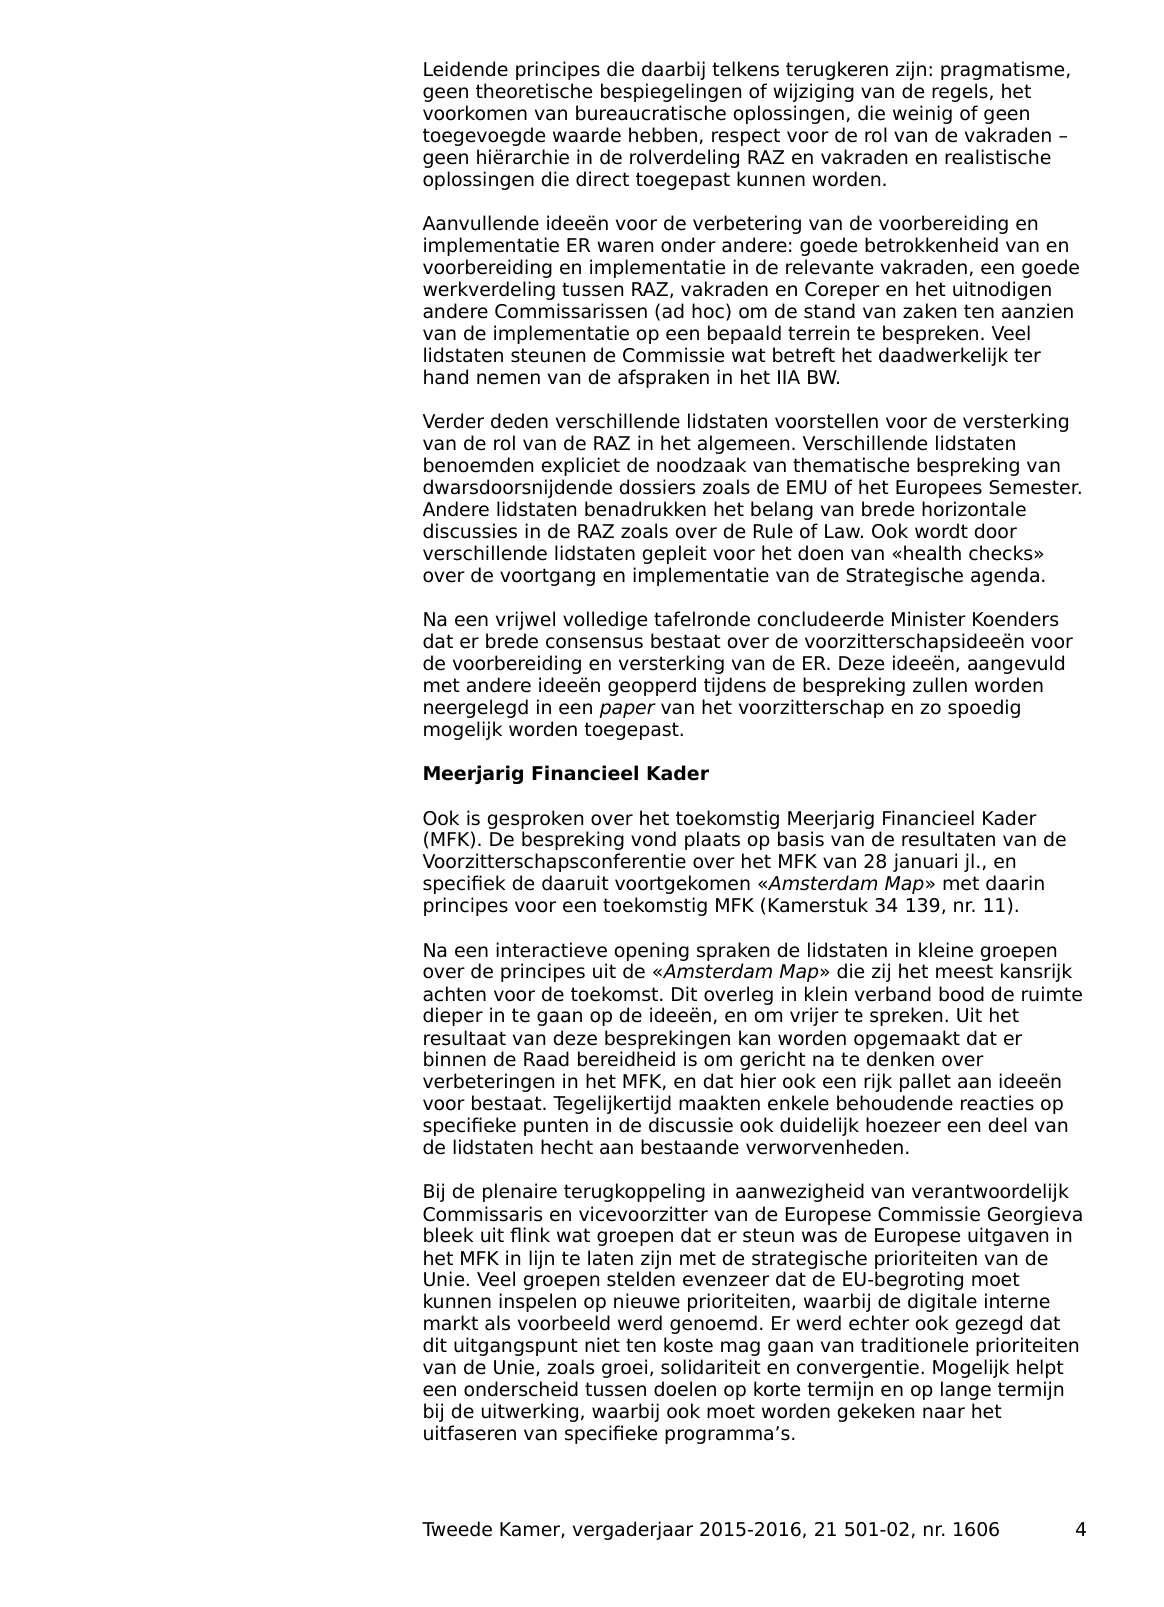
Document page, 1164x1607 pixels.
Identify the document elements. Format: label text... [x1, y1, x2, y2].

text Na een vrijwel volledige tafelronde concludeerde Minister Koenders dat er brede consensus bestaat over de voorzitterschapsideeën voor de voorbereiding en versterking van de ER. Deze ideeën, aangevuld met andere ideeën geopperd tijdens de bespreking zullen worden neergelegd in een paper van het voorzitterschap en zo spoedig mogelijk worden toegepast. [422, 609, 1087, 741]
text Aanvullende ideeën voor de verbetering van de voorbereiding en implementatie ER waren onder andere: goede betrokkenheid van en voorbereiding en implementatie in de relevante vakraden, een goede werkverdeling tussen RAZ, vakraden en Coreper en het uitnodigen andere Commissarissen (ad hoc) om de stand van zaken ten aanzien van de implementatie op een bepaald terrein te bespreken. Veel lidstaten steunen de Commissie wat betreft het daadwerkelijk ter hand nemen van de afspraken in het IIA BW. [422, 213, 1087, 389]
subtitle Meerjarig Financieel Kader [422, 763, 1087, 785]
text Ook is gesproken over het toekomstig Meerjarig Financieel Kader (MFK). De bespreking vond plaats op basis van de resultaten van de Voorzitterschapsconferentie over het MFK van 28 januari jl., en specifiek de daaruit voortgekomen «Amsterdam Map» met daarin principes voor een toekomstig MFK (Kamerstuk 34 139, nr. 11). [422, 807, 1087, 917]
text Verder deden verschillende lidstaten voorstellen voor de versterking van de rol van de RAZ in het algemeen. Verschillende lidstaten benoemden expliciet de noodzaak van thematische bespreking van dwarsdoorsnijdende dossiers zoals de EMU of het Europees Semester. Andere lidstaten benadrukken het belang van brede horizontale discussies in de RAZ zoals over de Rule of Law. Ook wordt door verschillende lidstaten gepleit voor het doen van «health checks» over de voortgang en implementatie van de Strategische agenda. [422, 411, 1087, 587]
text Leidende principes die daarbij telkens terugkeren zijn: pragmatisme, geen theoretische bespiegelingen of wijziging van de regels, het voorkomen van bureaucratische oplossingen, die weinig of geen toegevoegde waarde hebben, respect voor de rol van de vakraden – geen hiërarchie in de rolverdeling RAZ en vakraden en realistische oplossingen die direct toegepast kunnen worden. [422, 59, 1087, 191]
text Na een interactieve opening spraken de lidstaten in kleine groepen over de principes uit de «Amsterdam Map» die zij het meest kansrijk achten voor de toekomst. Dit overleg in klein verband bood de ruimte dieper in te gaan op de ideeën, en om vrijer te spreken. Uit het resultaat van deze besprekingen kan worden opgemaakt dat er binnen de Raad bereidheid is om gericht na te denken over verbeteringen in het MFK, en dat hier ook een rijk pallet aan ideeën voor bestaat. Tegelijkertijd maakten enkele behoudende reacties op specifieke punten in de discussie ook duidelijk hoezeer een deel van de lidstaten hecht aan bestaande verworvenheden. [422, 939, 1087, 1159]
text Bij de plenaire terugkoppeling in aanwezigheid van verantwoordelijk Commissaris en vicevoorzitter van de Europese Commissie Georgieva bleek uit flink wat groepen dat er steun was de Europese uitgaven in het MFK in lijn te laten zijn met de strategische prioriteiten van de Unie. Veel groepen stelden evenzeer dat de EU-begroting moet kunnen inspelen op nieuwe prioriteiten, waarbij de digitale interne markt als voorbeeld werd genoemd. Er werd echter ook gezegd dat dit uitgangspunt niet ten koste mag gaan van traditionele prioriteiten van de Unie, zoals groei, solidariteit en convergentie. Mogelijk helpt een onderscheid tussen doelen op korte termijn en op lange termijn bij de uitwerking, waarbij ook moet worden gekeken naar het uitfaseren van specifieke programma’s. [422, 1181, 1087, 1445]
